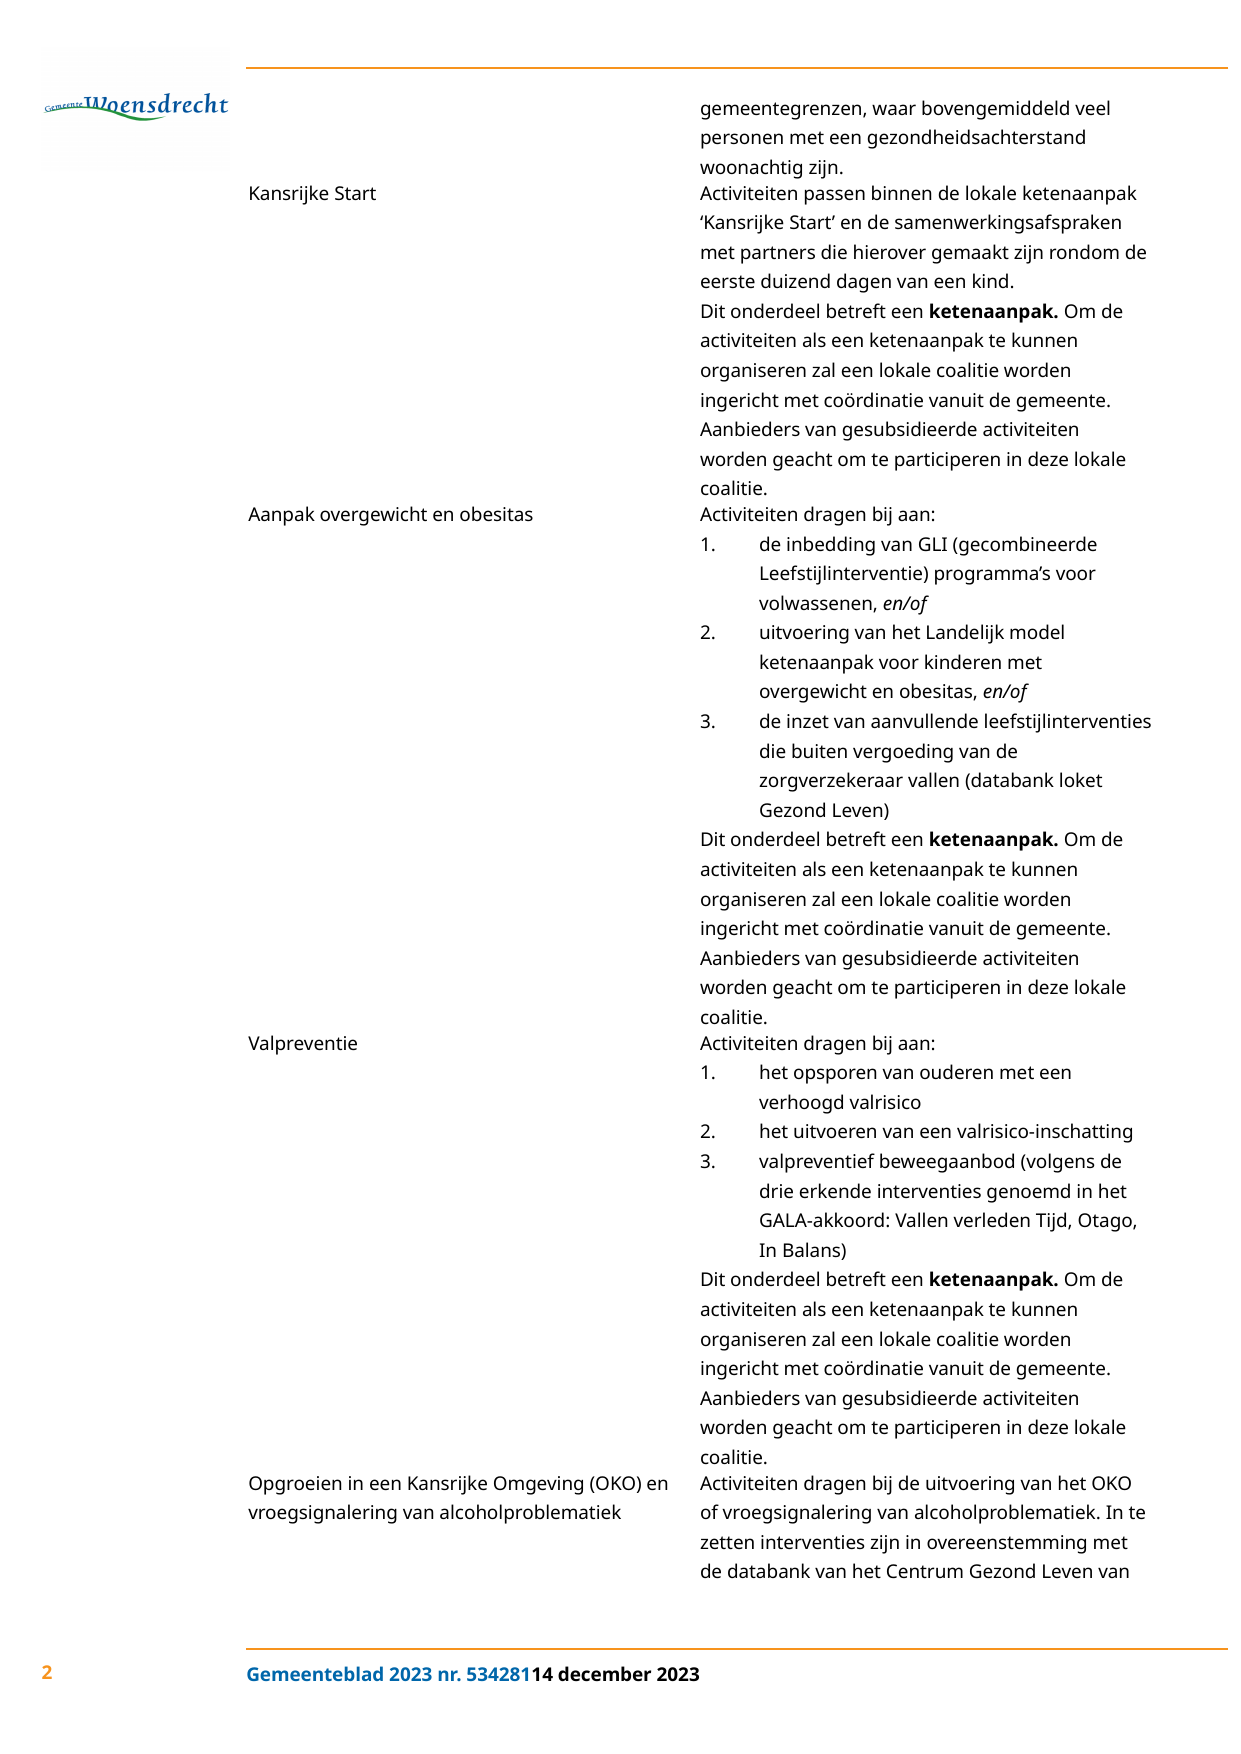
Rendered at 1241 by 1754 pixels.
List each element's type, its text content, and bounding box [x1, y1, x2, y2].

table_cell Aanpak overgewicht en obesitas [248, 501, 700, 1030]
table_cell Activiteiten dragen bij aan: het opsporen van ouderen met een verhoogd valrisico het uitvoeren van een valrisico-inschatting valpreventief beweegaanbod (volgens de drie erkende interventies genoemd in het GALA-akkoord: Vallen verleden Tijd, Otago, In Balans) Dit onderdeel betreft een ketenaanpak. Om de activiteiten als een ketenaanpak te kunnen organiseren zal een lokale coalitie worden ingericht met coördinatie vanuit de gemeente. Aanbieders van gesubsidieerde activiteiten worden geacht om te participeren in deze lokale coalitie. [700, 1030, 1152, 1470]
table_cell gemeentegrenzen, waar bovengemiddeld veel personen met een gezondheidsachterstand woonachtig zijn. [700, 95, 1152, 180]
table_cell Activiteiten passen binnen de lokale ketenaanpak ‘Kansrijke Start’ en de samenwerkingsafspraken met partners die hierover gemaakt zijn rondom de eerste duizend dagen van een kind. Dit onderdeel betreft een ketenaanpak. Om de activiteiten als een ketenaanpak te kunnen organiseren zal een lokale coalitie worden ingericht met coördinatie vanuit de gemeente. Aanbieders van gesubsidieerde activiteiten worden geacht om te participeren in deze lokale coalitie. [700, 180, 1152, 501]
table_cell [248, 95, 700, 180]
table_cell Opgroeien in een Kansrijke Omgeving (OKO) en vroegsignalering van alcoholproblematiek [248, 1470, 700, 1584]
table_cell Activiteiten dragen bij aan: de inbedding van GLI (gecombineerde Leefstijlinterventie) programma’s voor volwassenen, en/of uitvoering van het Landelijk model ketenaanpak voor kinderen met overgewicht en obesitas, en/of de inzet van aanvullende leefstijlinterventies die buiten vergoeding van de zorgverzekeraar vallen (databank loket Gezond Leven) Dit onderdeel betreft een ketenaanpak. Om de activiteiten als een ketenaanpak te kunnen organiseren zal een lokale coalitie worden ingericht met coördinatie vanuit de gemeente. Aanbieders van gesubsidieerde activiteiten worden geacht om te participeren in deze lokale coalitie. [700, 501, 1152, 1030]
table_cell Activiteiten dragen bij de uitvoering van het OKO of vroegsignalering van alcoholproblematiek. In te zetten interventies zijn in overeenstemming met de databank van het Centrum Gezond Leven van [700, 1470, 1152, 1584]
table_cell Valpreventie [248, 1030, 700, 1470]
picture [41, 47, 231, 172]
table_cell Kansrijke Start [248, 180, 700, 501]
